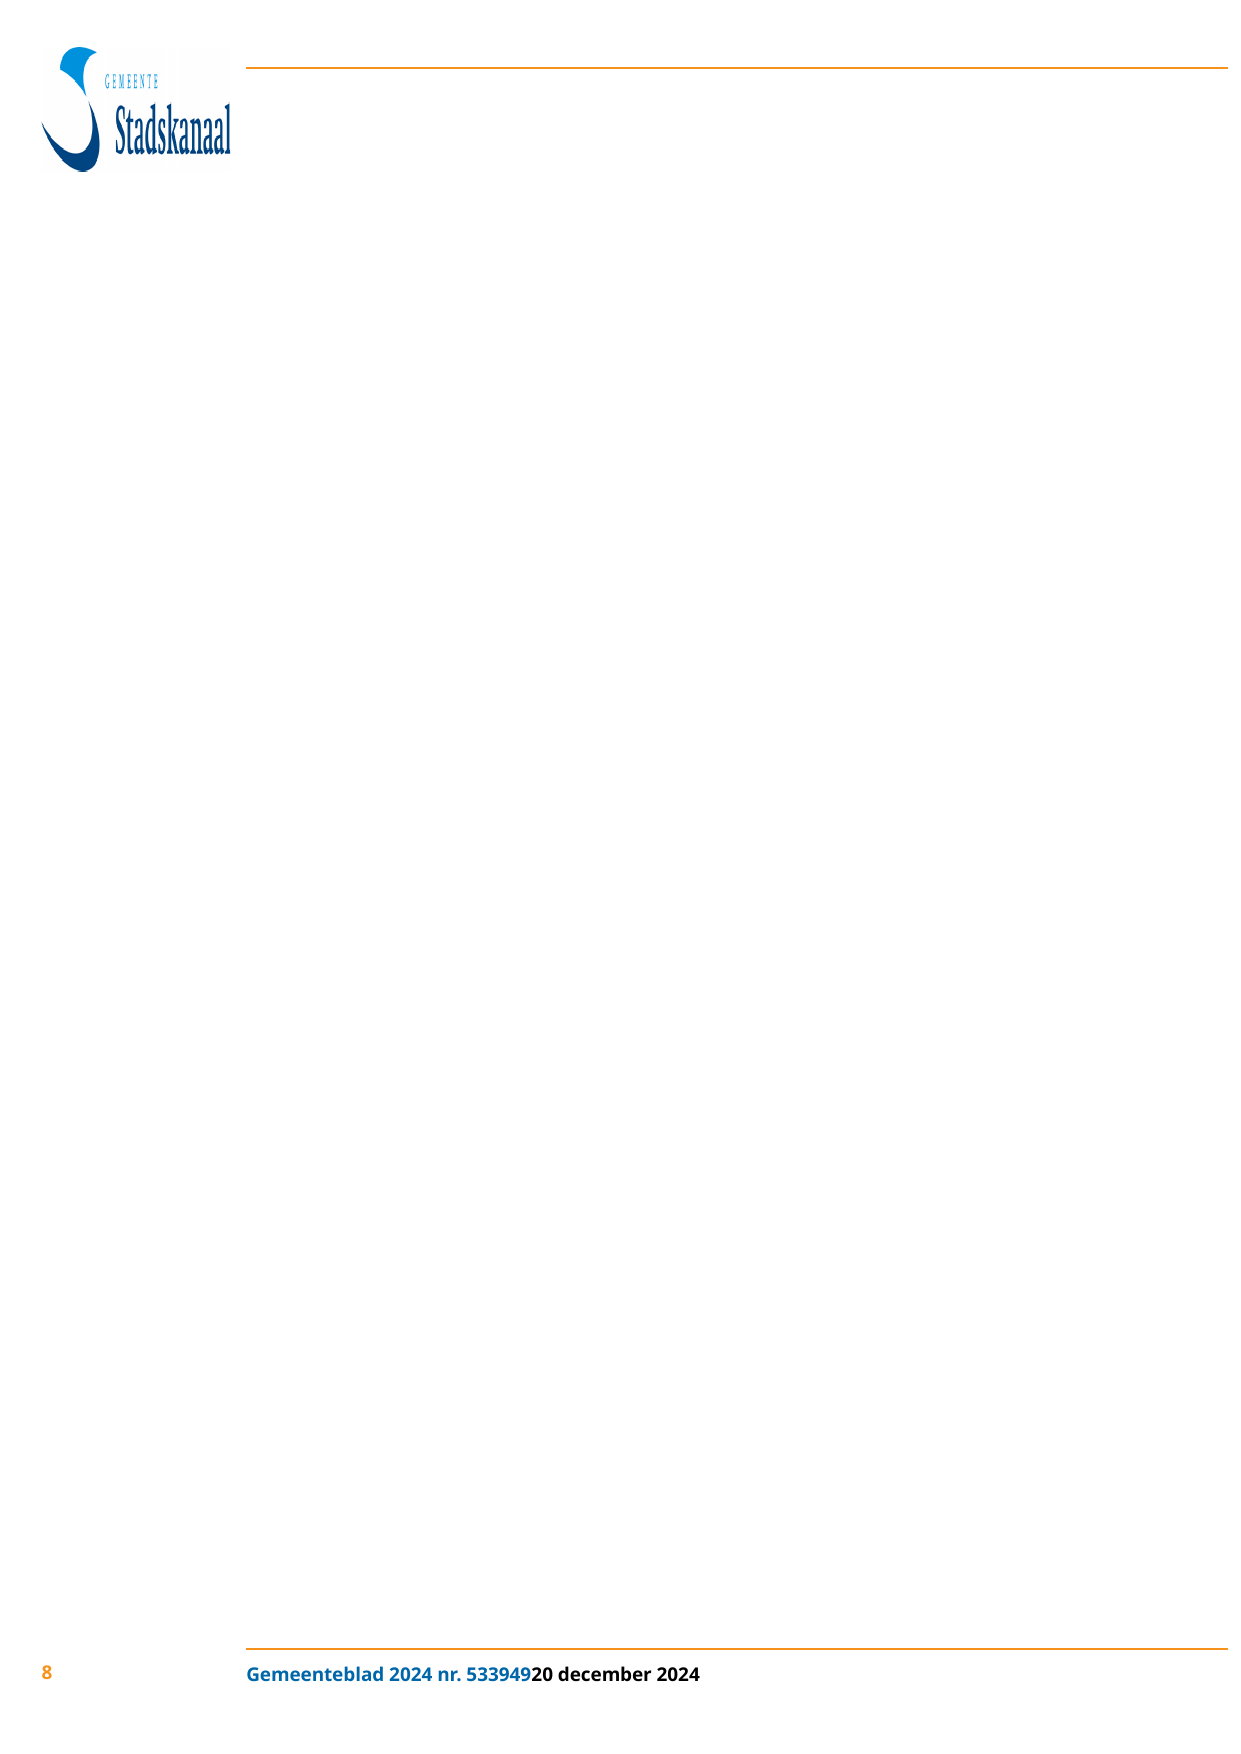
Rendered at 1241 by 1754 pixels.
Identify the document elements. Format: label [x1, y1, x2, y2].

picture [41, 47, 231, 172]
